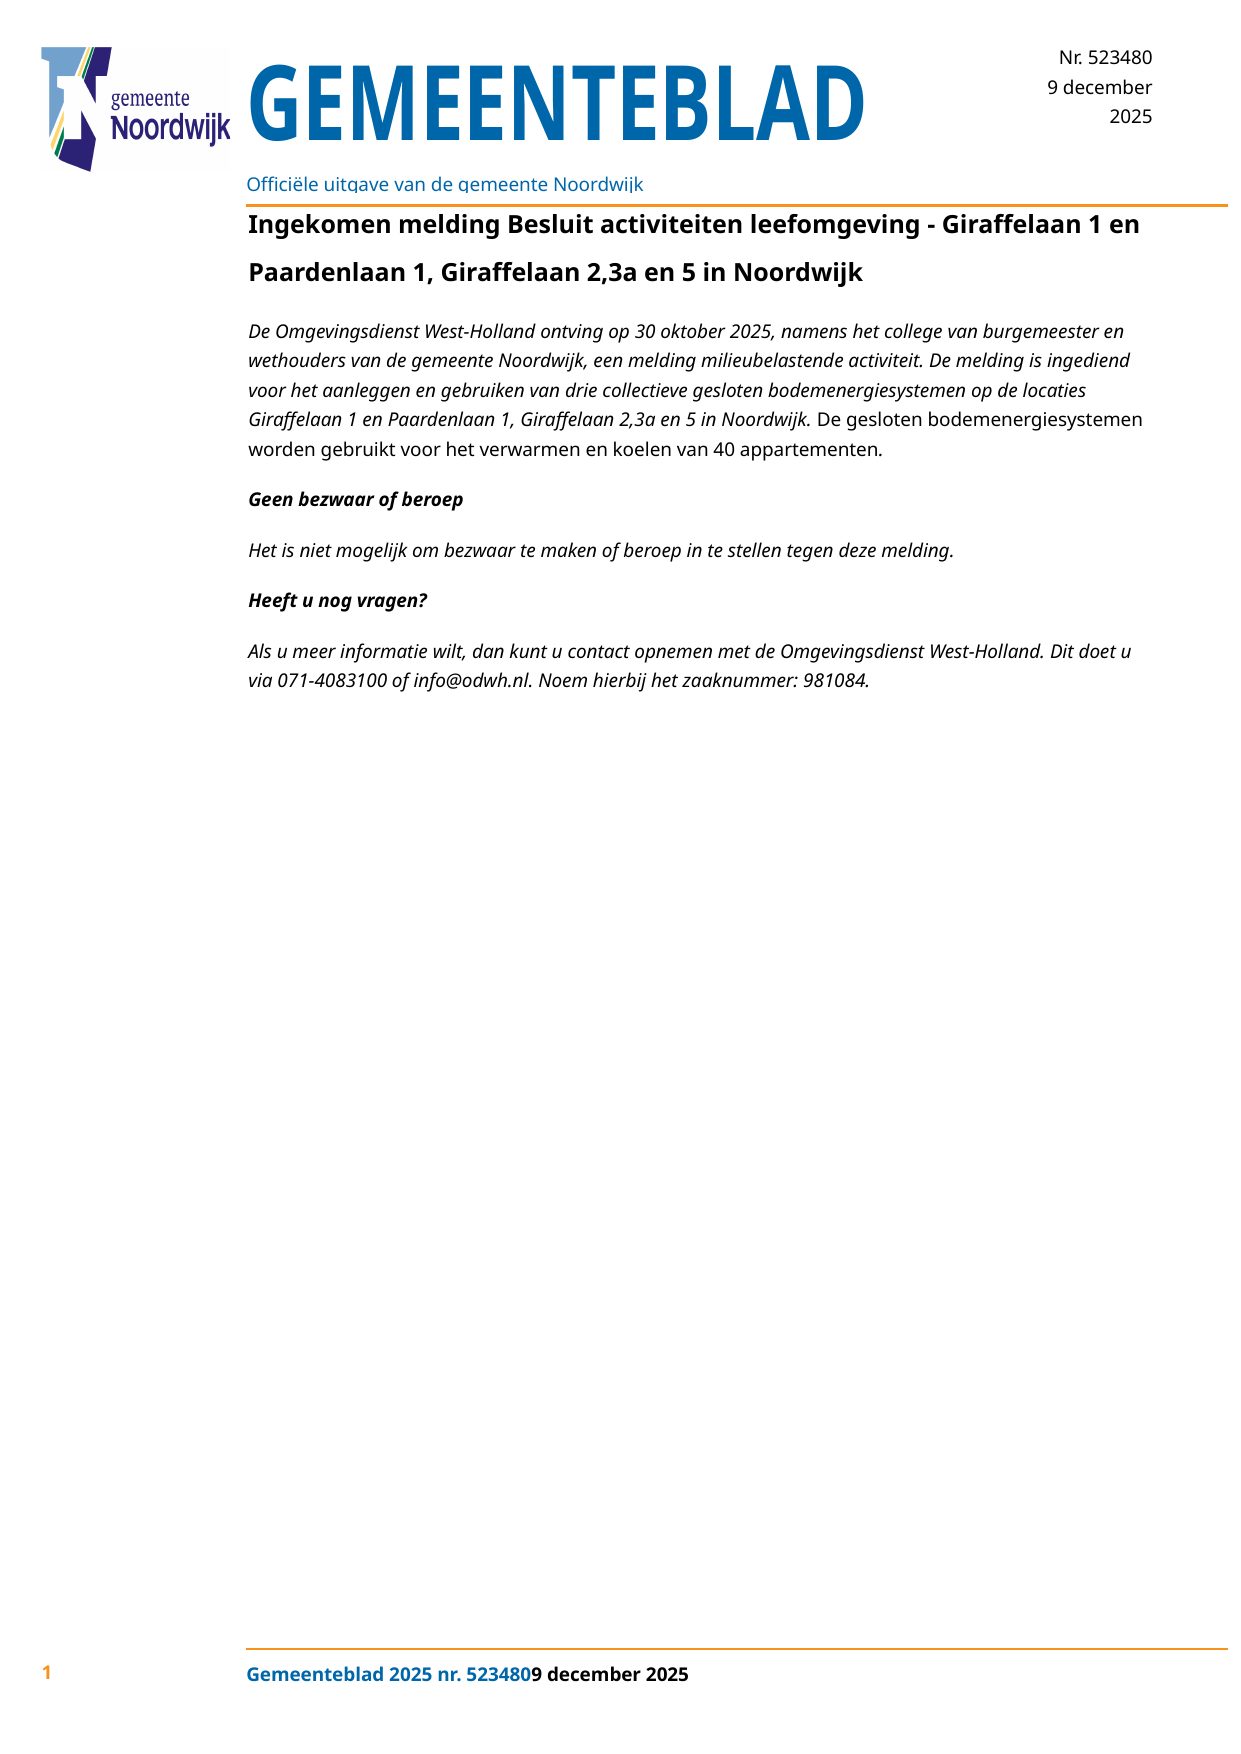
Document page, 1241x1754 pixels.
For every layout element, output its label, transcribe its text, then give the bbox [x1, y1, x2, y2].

text Heeft u nog vragen? [248, 587, 1152, 613]
text Het is niet mogelijk om bezwaar te maken of beroep in te stellen tegen deze melding. [248, 537, 1152, 563]
picture [41, 47, 231, 172]
text De Omgevingsdienst West-Holland ontving op 30 oktober 2025, namens het college van burgemeester en wethouders van de gemeente Noordwijk, een melding milieubelastende activiteit. De melding is ingediend voor het aanleggen en gebruiken van drie collectieve gesloten bodemenergiesystemen op de locaties Giraffelaan 1 en Paardenlaan 1, Giraffelaan 2,3a en 5 in Noordwijk. De gesloten bodemenergiesystemen worden gebruikt voor het verwarmen en koelen van 40 appartementen. [248, 318, 1152, 462]
text Als u meer informatie wilt, dan kunt u contact opnemen met de Omgevingsdienst West-Holland. Dit doet u via 071-4083100 of info@odwh.nl. Noem hierbij het zaaknummer: 981084. [248, 638, 1152, 693]
text Ingekomen melding Besluit activiteiten leefomgeving - Giraffelaan 1 en Paardenlaan 1, Giraffelaan 2,3a en 5 in Noordwijk [248, 207, 1152, 288]
text Geen bezwaar of beroep [248, 487, 1152, 512]
